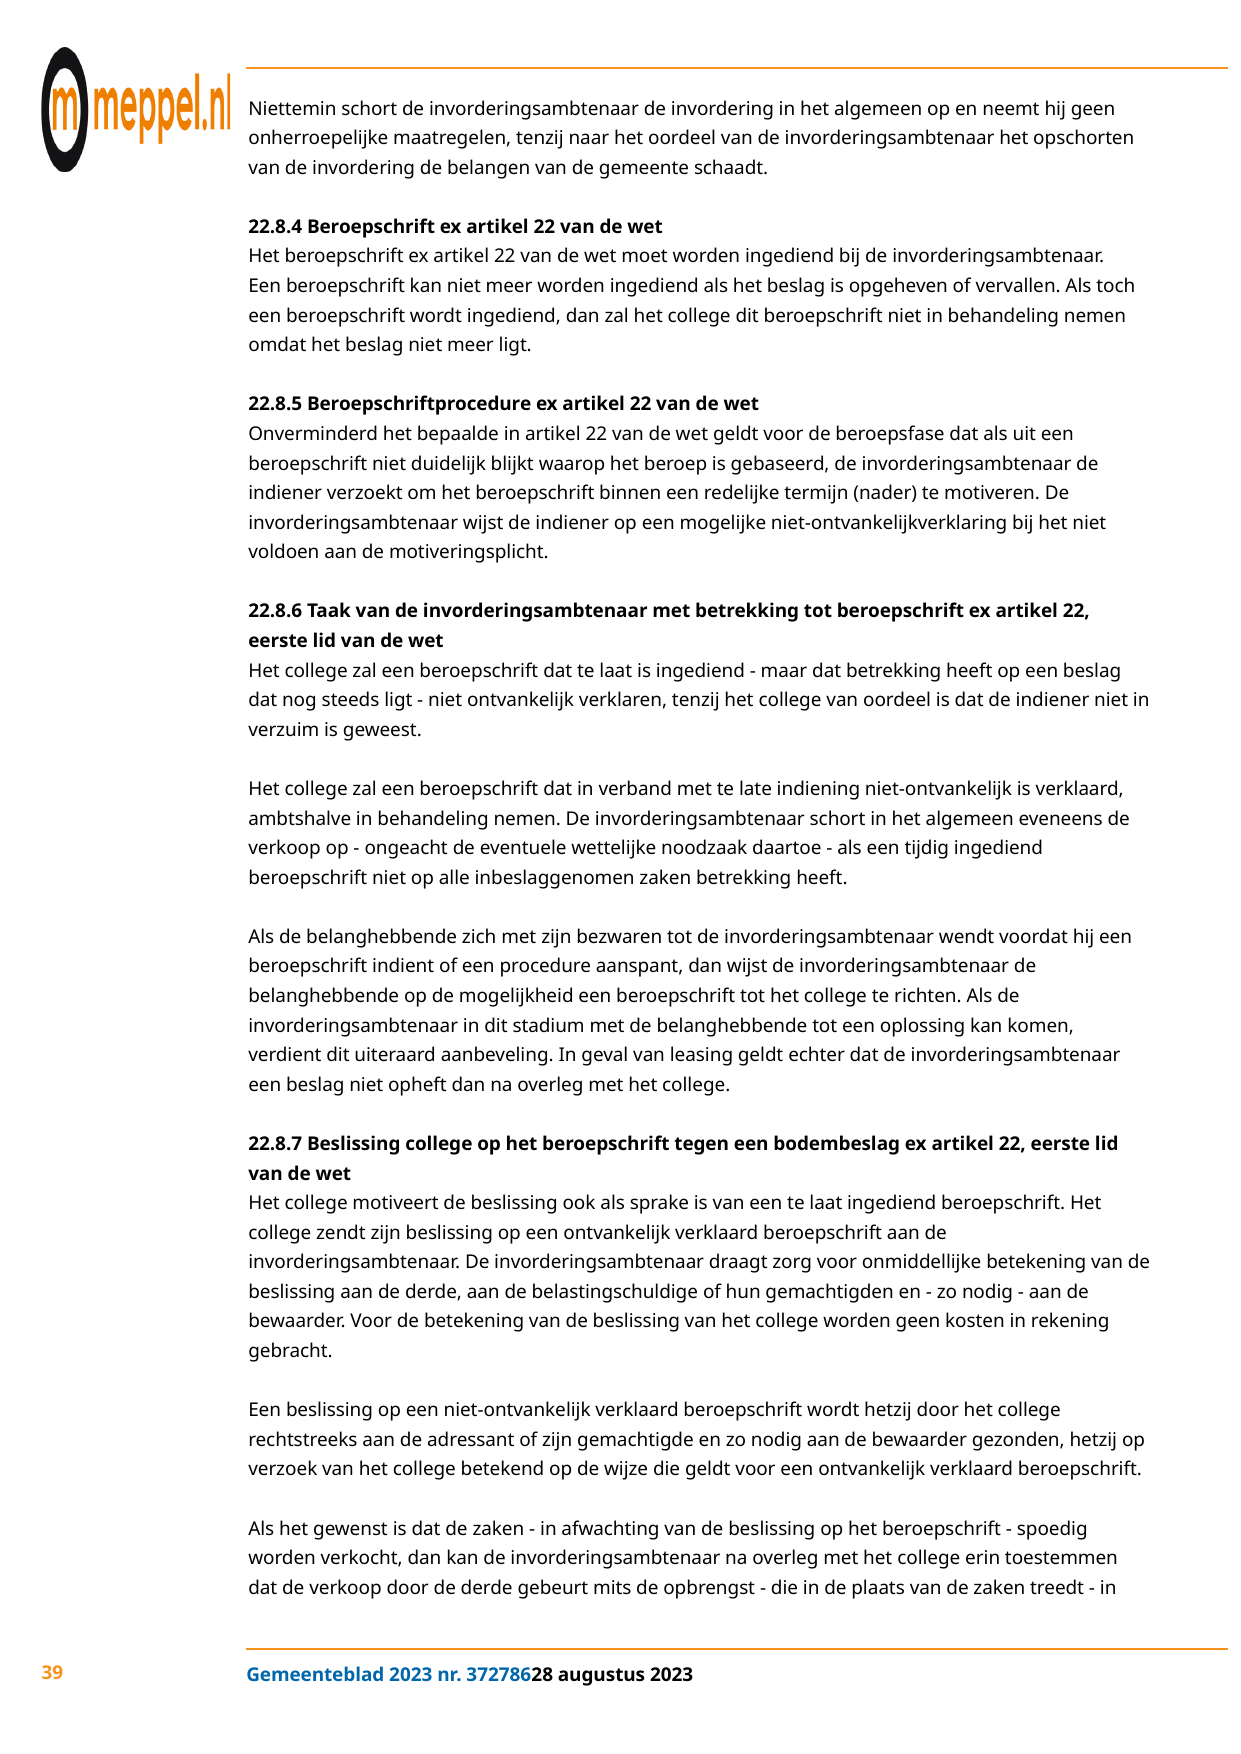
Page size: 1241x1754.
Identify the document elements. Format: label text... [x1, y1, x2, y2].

text 22.8.7 Beslissing college op het beroepschrift tegen een bodembeslag ex artikel 22, eerste lid van de wet [248, 1130, 1152, 1186]
text Als het gewenst is dat de zaken - in afwachting van de beslissing op het beroepschrift - spoedig worden verkocht, dan kan de invorderingsambtenaar na overleg met het college erin toestemmen dat de verkoop door de derde gebeurt mits de opbrengst - die in de plaats van de zaken treedt - in [248, 1515, 1152, 1600]
text Een beslissing op een niet-ontvankelijk verklaard beroepschrift wordt hetzij door het college rechtstreeks aan de adressant of zijn gemachtigde en zo nodig aan de bewaarder gezonden, hetzij op verzoek van het college betekend op de wijze die geldt voor een ontvankelijk verklaard beroepschrift. [248, 1396, 1152, 1481]
text 22.8.6 Taak van de invorderingsambtenaar met betrekking tot beroepschrift ex artikel 22, eerste lid van de wet [248, 598, 1152, 653]
text 22.8.5 Beroepschriftprocedure ex artikel 22 van de wet [248, 391, 1152, 416]
text Het college zal een beroepschrift dat te laat is ingediend - maar dat betrekking heeft op een beslag dat nog steeds ligt - niet ontvankelijk verklaren, tenzij het college van oordeel is dat de indiener niet in verzuim is geweest. [248, 657, 1152, 742]
text Niettemin schort de invorderingsambtenaar de invordering in het algemeen op en neemt hij geen onherroepelijke maatregelen, tenzij naar het oordeel van de invorderingsambtenaar het opschorten van de invordering de belangen van de gemeente schaadt. [248, 95, 1152, 180]
text Het college motiveert de beslissing ook als sprake is van een te laat ingediend beroepschrift. Het college zendt zijn beslissing op een ontvankelijk verklaard beroepschrift aan de invorderingsambtenaar. De invorderingsambtenaar draagt zorg voor onmiddellijke betekening van de beslissing aan de derde, aan de belastingschuldige of hun gemachtigden en - zo nodig - aan de bewaarder. Voor de betekening van de beslissing van het college worden geen kosten in rekening gebracht. [248, 1189, 1152, 1363]
text Onverminderd het bepaalde in artikel 22 van de wet geldt voor de beroepsfase dat als uit een beroepschrift niet duidelijk blijkt waarop het beroep is gebaseerd, de invorderingsambtenaar de indiener verzoekt om het beroepschrift binnen een redelijke termijn (nader) te motiveren. De invorderingsambtenaar wijst de indiener op een mogelijke niet-ontvankelijkverklaring bij het niet voldoen aan de motiveringsplicht. [248, 420, 1152, 564]
text Het college zal een beroepschrift dat in verband met te late indiening niet-ontvankelijk is verklaard, ambtshalve in behandeling nemen. De invorderingsambtenaar schort in het algemeen eveneens de verkoop op - ongeacht de eventuele wettelijke noodzaak daartoe - als een tijdig ingediend beroepschrift niet op alle inbeslaggenomen zaken betrekking heeft. [248, 775, 1152, 890]
text 22.8.4 Beroepschrift ex artikel 22 van de wet [248, 213, 1152, 239]
text Het beroepschrift ex artikel 22 van de wet moet worden ingediend bij de invorderingsambtenaar. [248, 243, 1152, 268]
text Een beroepschrift kan niet meer worden ingediend als het beslag is opgeheven of vervallen. Als toch een beroepschrift wordt ingediend, dan zal het college dit beroepschrift niet in behandeling nemen omdat het beslag niet meer ligt. [248, 272, 1152, 357]
text Als de belanghebbende zich met zijn bezwaren tot de invorderingsambtenaar wendt voordat hij een beroepschrift indient of een procedure aanspant, dan wijst de invorderingsambtenaar de belanghebbende op de mogelijkheid een beroepschrift tot het college te richten. Als de invorderingsambtenaar in dit stadium met de belanghebbende tot een oplossing kan komen, verdient dit uiteraard aanbeveling. In geval van leasing geldt echter dat de invorderingsambtenaar een beslag niet opheft dan na overleg met het college. [248, 923, 1152, 1097]
picture [41, 47, 231, 172]
